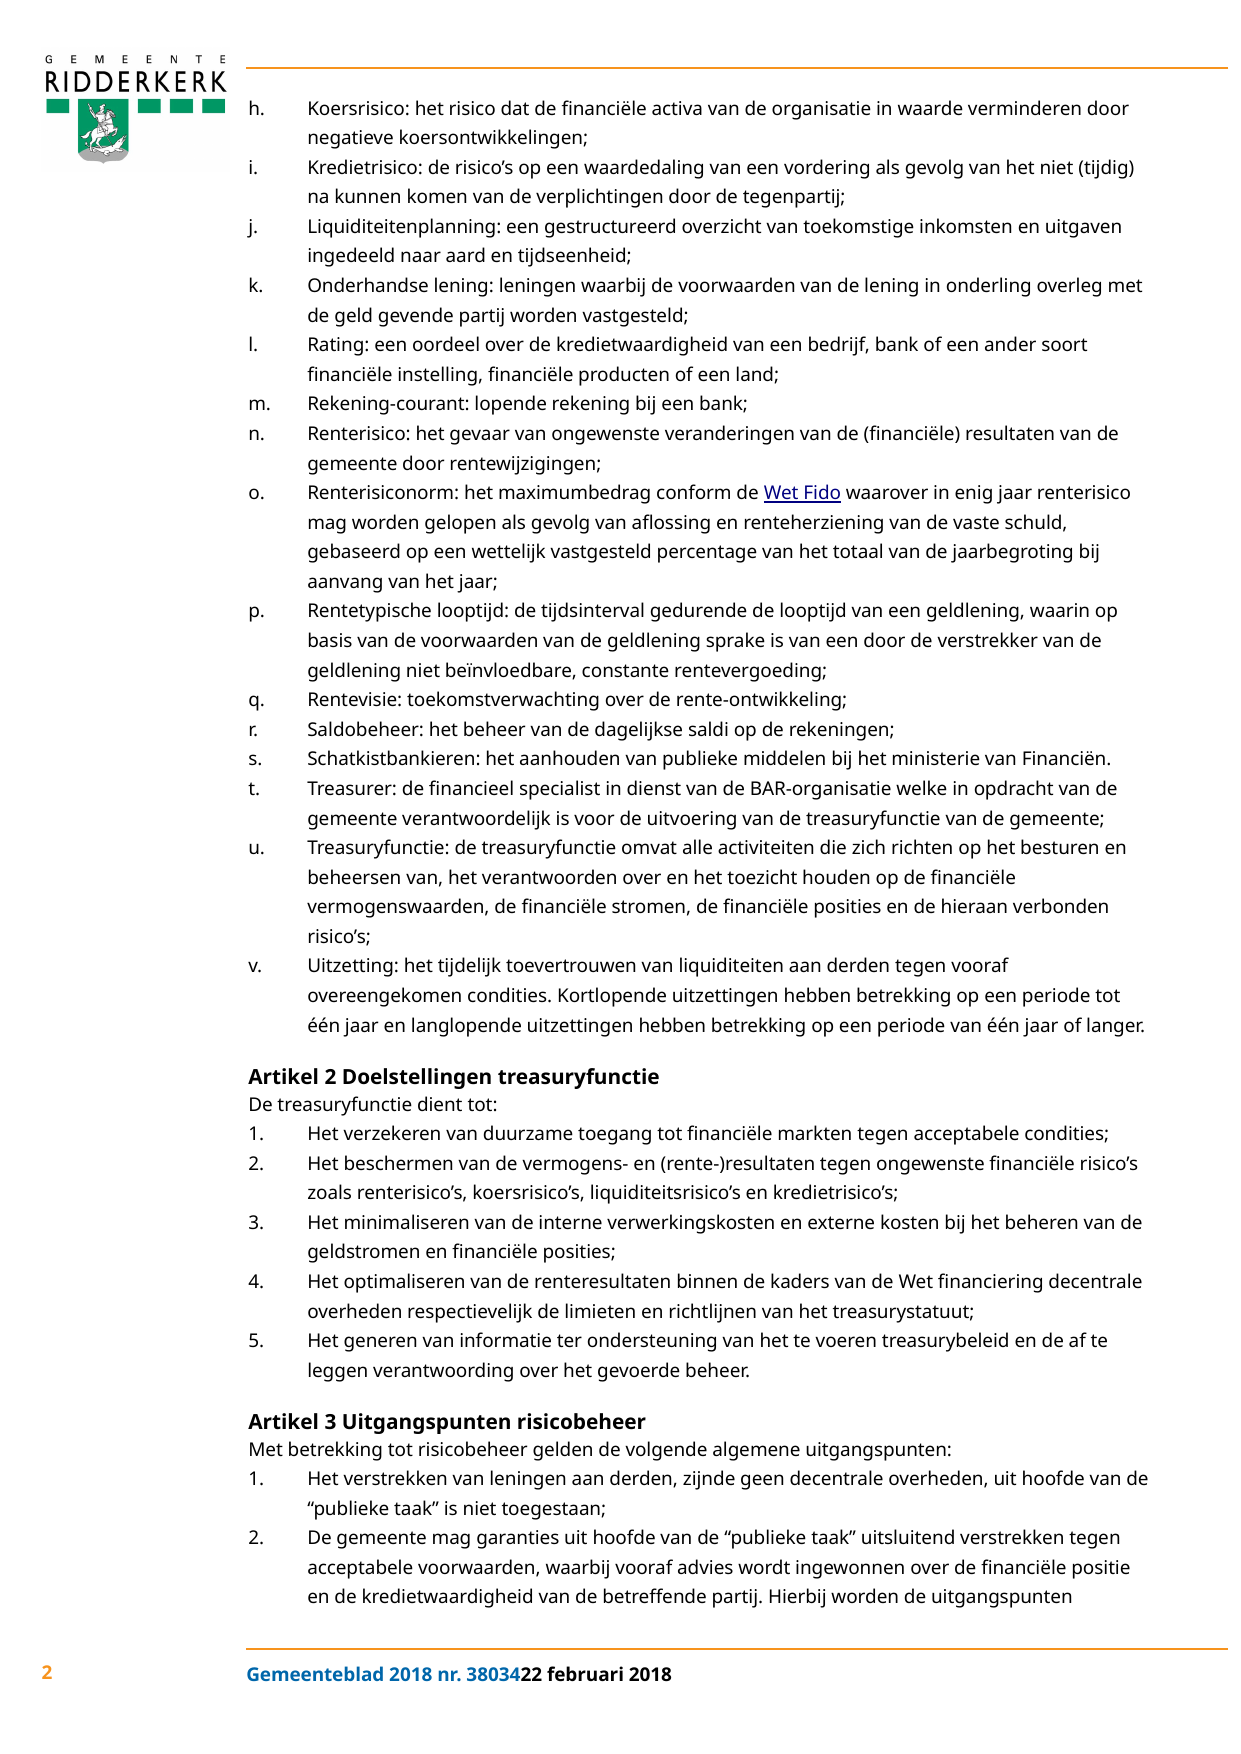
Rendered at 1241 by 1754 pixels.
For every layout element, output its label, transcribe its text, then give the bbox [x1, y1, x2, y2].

list Treasuryfunctie: de treasuryfunctie omvat alle activiteiten die zich richten op het besturen en beheersen van, het verantwoorden over en het toezicht houden op de financiële vermogenswaarden, de financiële stromen, de financiële posities en de hieraan verbonden risico’s; [248, 834, 1152, 949]
list Uitzetting: het tijdelijk toevertrouwen van liquiditeiten aan derden tegen vooraf overeengekomen condities. Kortlopende uitzettingen hebben betrekking op een periode tot één jaar en langlopende uitzettingen hebben betrekking op een periode van één jaar of langer. [248, 953, 1152, 1038]
list Schatkistbankieren: het aanhouden van publieke middelen bij het ministerie van Financiën. [248, 746, 1152, 771]
list Het generen van informatie ter ondersteuning van het te voeren treasurybeleid en de af te leggen verantwoording over het gevoerde beheer. [248, 1327, 1152, 1383]
picture [41, 47, 231, 172]
list De gemeente mag garanties uit hoofde van de “publieke taak” uitsluitend verstrekken tegen acceptabele voorwaarden, waarbij vooraf advies wordt ingewonnen over de financiële positie en de kredietwaardigheid van de betreffende partij. Hierbij worden de uitgangspunten [248, 1524, 1152, 1609]
list Rekening-courant: lopende rekening bij een bank; [248, 391, 1152, 416]
list Het verzekeren van duurzame toegang tot financiële markten tegen acceptabele condities; [248, 1120, 1152, 1146]
list Treasurer: de financieel specialist in dienst van de BAR-organisatie welke in opdracht van de gemeente verantwoordelijk is voor de uitvoering van de treasuryfunctie van de gemeente; [248, 775, 1152, 831]
list Renterisico: het gevaar van ongewenste veranderingen van de (financiële) resultaten van de gemeente door rentewijzigingen; [248, 420, 1152, 476]
list Het beschermen van de vermogens- en (rente-)resultaten tegen ongewenste financiële risico’s zoals renterisico’s, koersrisico’s, liquiditeitsrisico’s en kredietrisico’s; [248, 1150, 1152, 1205]
list Rentevisie: toekomstverwachting over de rente-ontwikkeling; [248, 686, 1152, 712]
list Saldobeheer: het beheer van de dagelijkse saldi op de rekeningen; [248, 716, 1152, 742]
list Rentetypische looptijd: de tijdsinterval gedurende de looptijd van een geldlening, waarin op basis van de voorwaarden van de geldlening sprake is van een door de verstrekker van de geldlening niet beïnvloedbare, constante rentevergoeding; [248, 598, 1152, 683]
list Rating: een oordeel over de kredietwaardigheid van een bedrijf, bank of een ander soort financiële instelling, financiële producten of een land; [248, 331, 1152, 387]
text Artikel 2 Doelstellingen treasuryfunctie [248, 1062, 1152, 1091]
text Met betrekking tot risicobeheer gelden de volgende algemene uitgangspunten: [248, 1436, 1152, 1462]
list Renterisiconorm: het maximumbedrag conform de Wet Fido waarover in enig jaar renterisico mag worden gelopen als gevolg van aflossing en renteherziening van de vaste schuld, gebaseerd op een wettelijk vastgesteld percentage van het totaal van de jaarbegroting bij aanvang van het jaar; [248, 479, 1152, 594]
list Het minimaliseren van de interne verwerkingskosten en externe kosten bij het beheren van de geldstromen en financiële posities; [248, 1209, 1152, 1264]
list Het optimaliseren van de renteresultaten binnen de kaders van de Wet financiering decentrale overheden respectievelijk de limieten en richtlijnen van het treasurystatuut; [248, 1268, 1152, 1323]
list Kredietrisico: de risico’s op een waardedaling van een vordering als gevolg van het niet (tijdig) na kunnen komen van de verplichtingen door de tegenpartij; [248, 154, 1152, 209]
text De treasuryfunctie dient tot: [248, 1091, 1152, 1116]
list Koersrisico: het risico dat de financiële activa van de organisatie in waarde verminderen door negatieve koersontwikkelingen; [248, 95, 1152, 150]
list Onderhandse lening: leningen waarbij de voorwaarden van de lening in onderling overleg met de geld gevende partij worden vastgesteld; [248, 272, 1152, 328]
text Artikel 3 Uitgangspunten risicobeheer [248, 1407, 1152, 1436]
list Liquiditeitenplanning: een gestructureerd overzicht van toekomstige inkomsten en uitgaven ingedeeld naar aard en tijdseenheid; [248, 213, 1152, 268]
list Het verstrekken van leningen aan derden, zijnde geen decentrale overheden, uit hoofde van de “publieke taak” is niet toegestaan; [248, 1465, 1152, 1521]
